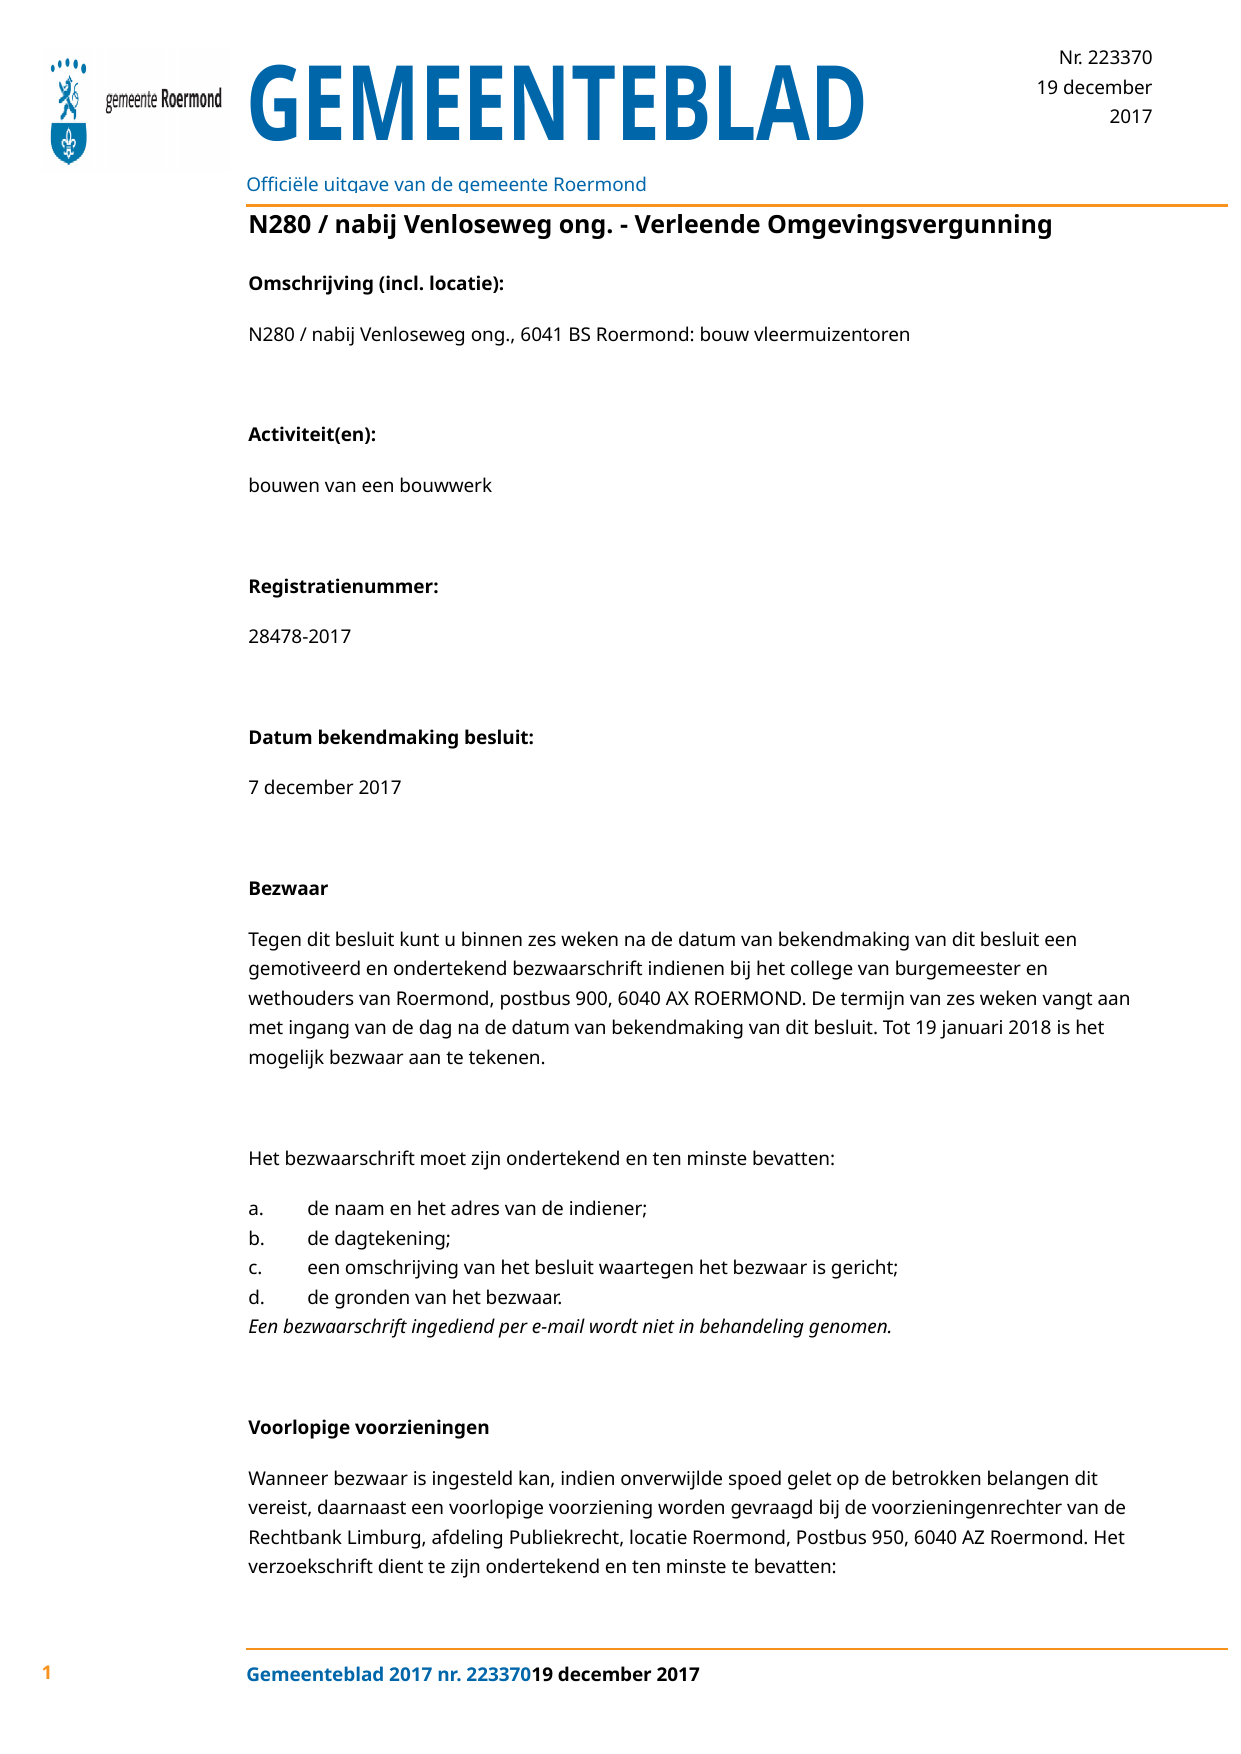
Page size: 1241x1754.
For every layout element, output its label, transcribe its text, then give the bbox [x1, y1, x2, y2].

text Wanneer bezwaar is ingesteld kan, indien onverwijlde spoed gelet op de betrokken belangen dit vereist, daarnaast een voorlopige voorziening worden gevraagd bij de voorzieningenrechter van de Rechtbank Limburg, afdeling Publiekrecht, locatie Roermond, Postbus 950, 6040 AZ Roermond. Het verzoekschrift dient te zijn ondertekend en ten minste te bevatten: [248, 1465, 1152, 1579]
text Registratienummer: [248, 573, 1152, 598]
list de gronden van het bezwaar. [248, 1284, 1152, 1310]
text Bezwaar [248, 875, 1152, 901]
text Omschrijving (incl. locatie): [248, 270, 1152, 296]
list de naam en het adres van de indiener; [248, 1195, 1152, 1221]
list een omschrijving van het besluit waartegen het bezwaar is gericht; [248, 1254, 1152, 1280]
text 28478-2017 [248, 623, 1152, 649]
text Een bezwaarschrift ingediend per e-mail wordt niet in behandeling genomen. [248, 1314, 1152, 1339]
text Tegen dit besluit kunt u binnen zes weken na de datum van bekendmaking van dit besluit een gemotiveerd en ondertekend bezwaarschrift indienen bij het college van burgemeester en wethouders van Roermond, postbus 900, 6040 AX ROERMOND. De termijn van zes weken vangt aan met ingang van de dag na de datum van bekendmaking van dit besluit. Tot 19 januari 2018 is het mogelijk bezwaar aan te tekenen. [248, 926, 1152, 1070]
text 7 december 2017 [248, 774, 1152, 800]
text Voorlopige voorzieningen [248, 1414, 1152, 1440]
picture [41, 47, 231, 172]
text Activiteit(en): [248, 422, 1152, 447]
list de dagtekening; [248, 1225, 1152, 1251]
text N280 / nabij Venloseweg ong. - Verleende Omgevingsvergunning [248, 207, 1152, 241]
text Het bezwaarschrift moet zijn ondertekend en ten minste bevatten: [248, 1145, 1152, 1171]
text N280 / nabij Venloseweg ong., 6041 BS Roermond: bouw vleermuizentoren [248, 321, 1152, 346]
text Datum bekendmaking besluit: [248, 724, 1152, 750]
text bouwen van een bouwwerk [248, 472, 1152, 498]
